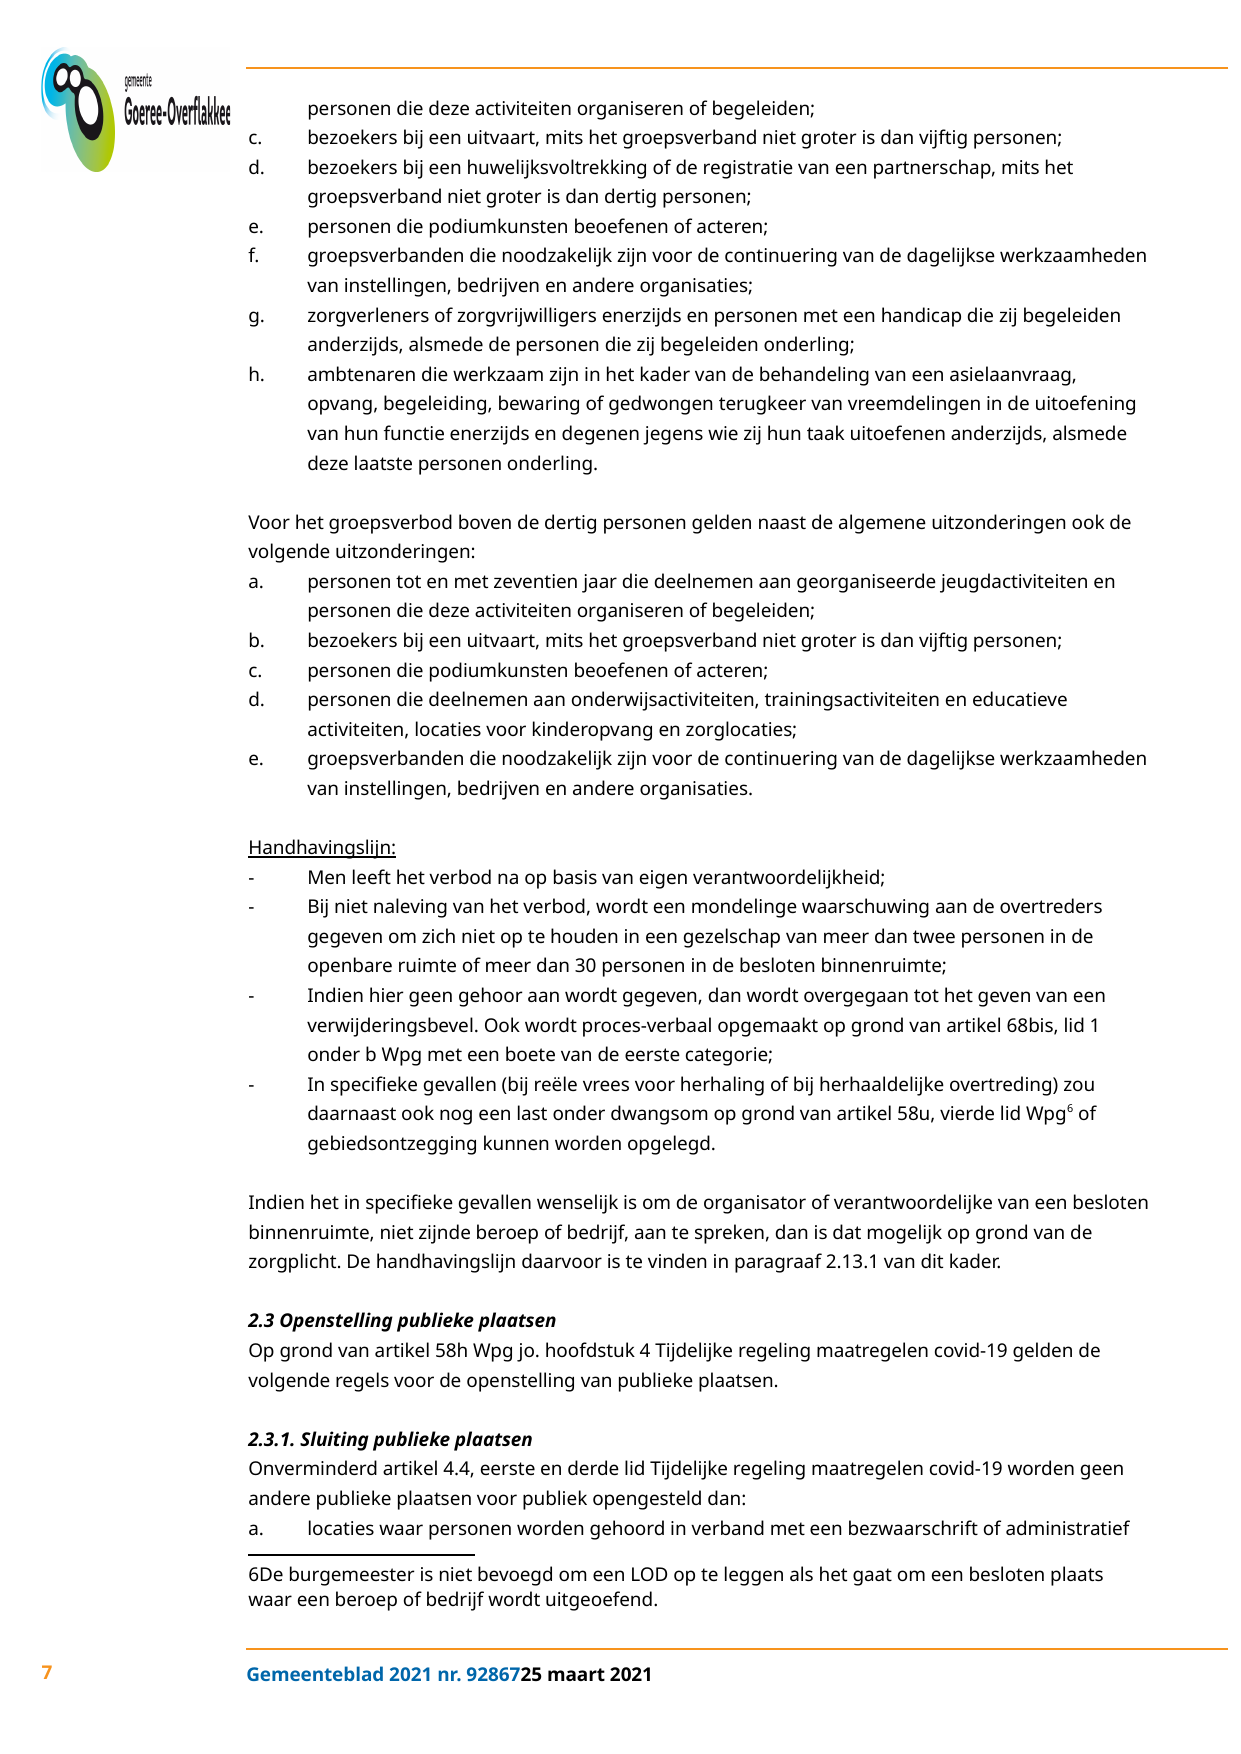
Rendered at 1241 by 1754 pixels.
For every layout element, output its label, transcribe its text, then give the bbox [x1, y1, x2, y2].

list bezoekers bij een uitvaart, mits het groepsverband niet groter is dan vijftig personen; [248, 627, 1152, 653]
list ambtenaren die werkzaam zijn in het kader van de behandeling van een asielaanvraag, opvang, begeleiding, bewaring of gedwongen terugkeer van vreemdelingen in de uitoefening van hun functie enerzijds en degenen jegens wie zij hun taak uitoefenen anderzijds, alsmede deze laatste personen onderling. [248, 361, 1152, 476]
list locaties waar personen worden gehoord in verband met een bezwaarschrift of administratief [248, 1515, 1152, 1541]
text 2.3.1. Sluiting publieke plaatsen [248, 1426, 1152, 1452]
list bezoekers bij een huwelijksvoltrekking of de registratie van een partnerschap, mits het groepsverband niet groter is dan dertig personen; [248, 154, 1152, 209]
list personen die deze activiteiten organiseren of begeleiden; [248, 95, 1152, 121]
list personen die podiumkunsten beoefenen of acteren; [248, 657, 1152, 683]
list groepsverbanden die noodzakelijk zijn voor de continuering van de dagelijkse werkzaamheden van instellingen, bedrijven en andere organisaties. [248, 746, 1152, 801]
text Handhavingslijn: [248, 834, 1152, 860]
list Indien hier geen gehoor aan wordt gegeven, dan wordt overgegaan tot het geven van een verwijderingsbevel. Ook wordt proces-verbaal opgemaakt op grond van artikel 68bis, lid 1 onder b Wpg met een boete van de eerste categorie; [248, 982, 1152, 1067]
list personen die deelnemen aan onderwijsactiviteiten, trainingsactiviteiten en educatieve activiteiten, locaties voor kinderopvang en zorglocaties; [248, 686, 1152, 742]
list Bij niet naleving van het verbod, wordt een mondelinge waarschuwing aan de overtreders gegeven om zich niet op te houden in een gezelschap van meer dan twee personen in de openbare ruimte of meer dan 30 personen in de besloten binnenruimte; [248, 893, 1152, 978]
list groepsverbanden die noodzakelijk zijn voor de continuering van de dagelijkse werkzaamheden van instellingen, bedrijven en andere organisaties; [248, 243, 1152, 298]
text Onverminderd artikel 4.4, eerste en derde lid Tijdelijke regeling maatregelen covid-19 worden geen andere publieke plaatsen voor publiek opengesteld dan: [248, 1456, 1152, 1511]
list zorgverleners of zorgvrijwilligers enerzijds en personen met een handicap die zij begeleiden anderzijds, alsmede de personen die zij begeleiden onderling; [248, 302, 1152, 357]
list Men leeft het verbod na op basis van eigen verantwoordelijkheid; [248, 864, 1152, 890]
picture [41, 47, 231, 172]
list De burgemeester is niet bevoegd om een LOD op te leggen als het gaat om een besloten plaats waar een beroep of bedrijf wordt uitgeoefend. [248, 1561, 1152, 1612]
list bezoekers bij een uitvaart, mits het groepsverband niet groter is dan vijftig personen; [248, 124, 1152, 150]
list In specifieke gevallen (bij reële vrees voor herhaling of bij herhaaldelijke overtreding) zou daarnaast ook nog een last onder dwangsom op grond van artikel 58u, vierde lid Wpg of gebiedsontzegging kunnen worden opgelegd. [248, 1071, 1152, 1156]
list personen die podiumkunsten beoefenen of acteren; [248, 213, 1152, 239]
text Voor het groepsverbod boven de dertig personen gelden naast de algemene uitzonderingen ook de volgende uitzonderingen: [248, 509, 1152, 564]
list personen tot en met zeventien jaar die deelnemen aan georganiseerde jeugdactiviteiten en personen die deze activiteiten organiseren of begeleiden; [248, 568, 1152, 623]
text 2.3 Openstelling publieke plaatsen [248, 1308, 1152, 1333]
text Indien het in specifieke gevallen wenselijk is om de organisator of verantwoordelijke van een besloten binnenruimte, niet zijnde beroep of bedrijf, aan te spreken, dan is dat mogelijk op grond van de zorgplicht. De handhavingslijn daarvoor is te vinden in paragraaf 2.13.1 van dit kader. [248, 1189, 1152, 1274]
text Op grond van artikel 58h Wpg jo. hoofdstuk 4 Tijdelijke regeling maatregelen covid-19 gelden de volgende regels voor de openstelling van publieke plaatsen. [248, 1337, 1152, 1393]
